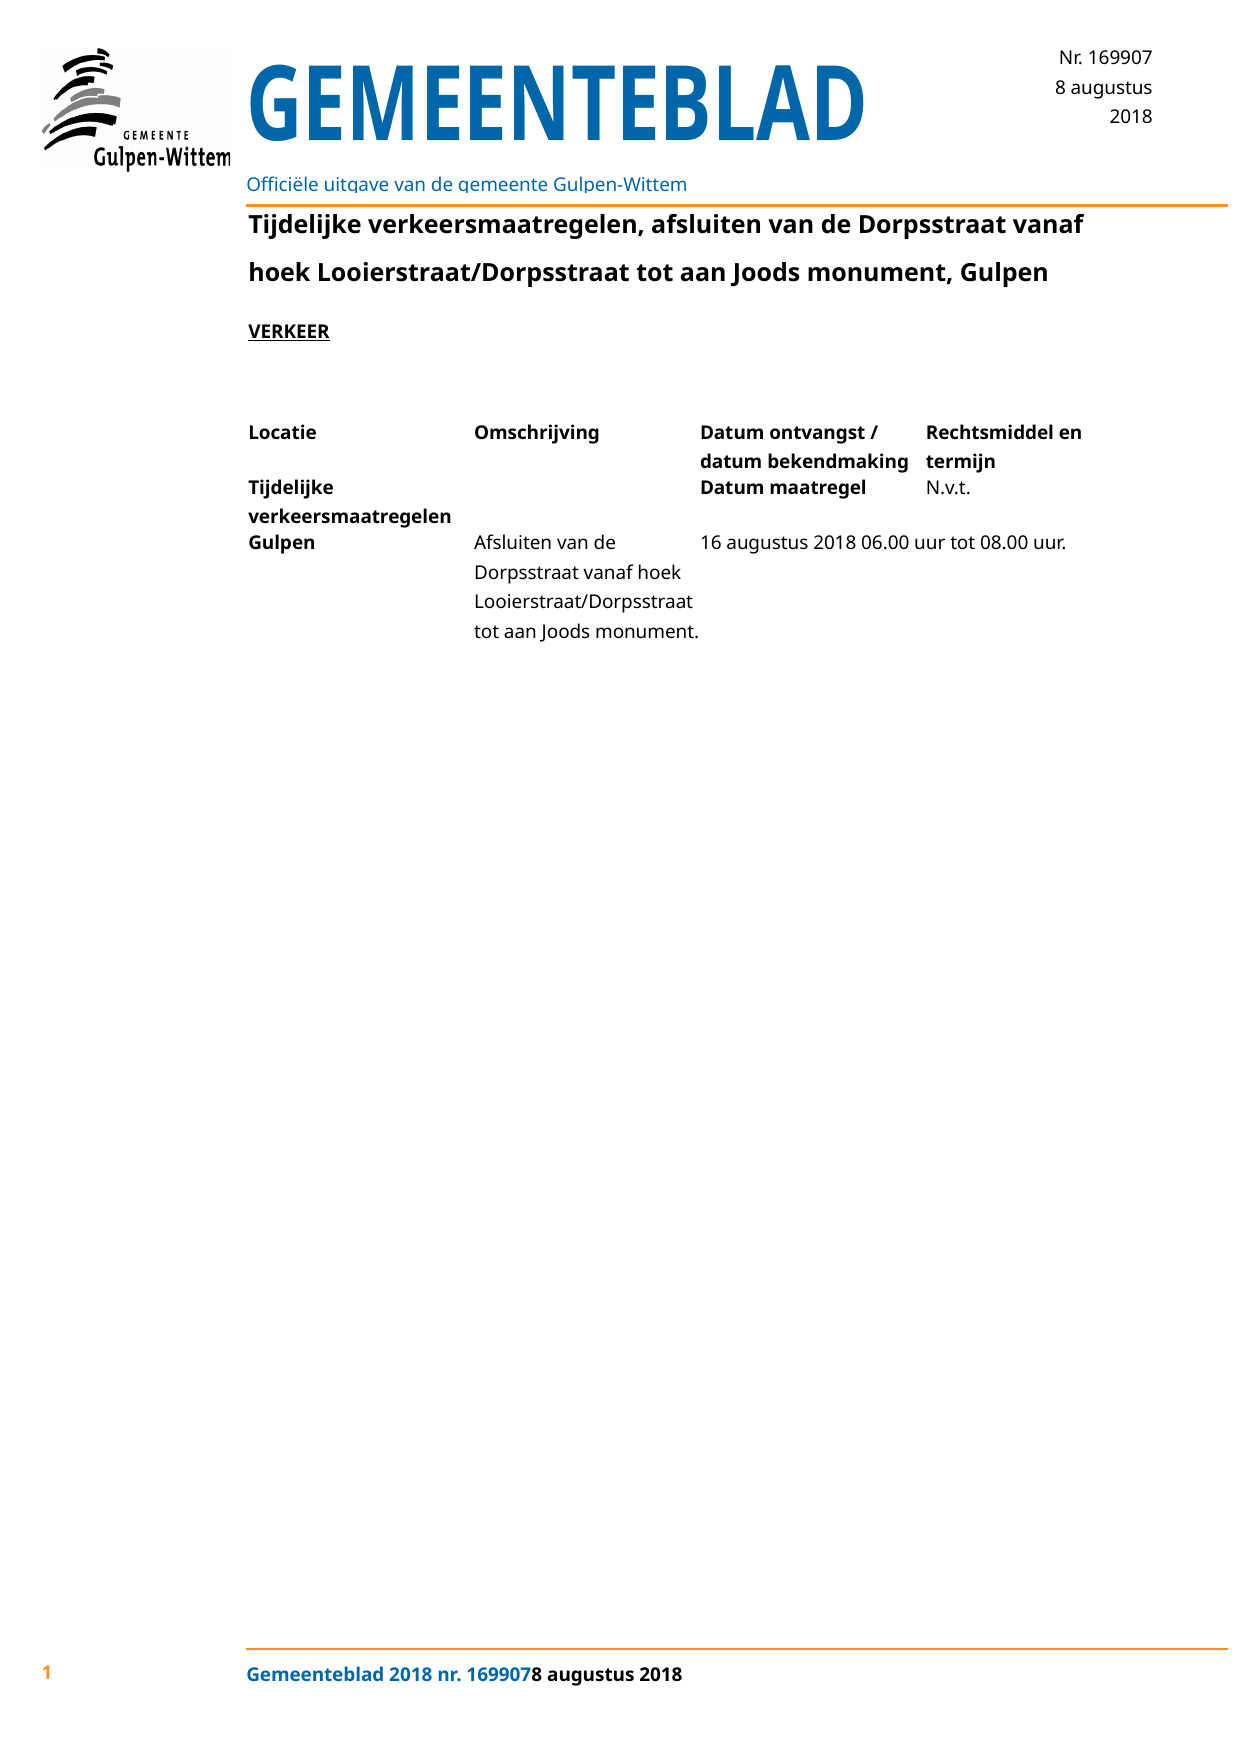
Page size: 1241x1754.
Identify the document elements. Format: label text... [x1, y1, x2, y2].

table_cell N.v.t. [926, 474, 1152, 529]
text Tijdelijke verkeersmaatregelen, afsluiten van de Dorpsstraat vanaf hoek Looierstraat/Dorpsstraat tot aan Joods monument, Gulpen [248, 207, 1152, 288]
table_cell Tijdelijke verkeersmaatregelen [248, 474, 474, 529]
text VERKEER [248, 318, 1152, 344]
table_cell Datum maatregel [700, 474, 926, 529]
picture [41, 47, 231, 172]
table_cell 16 augustus 2018 06.00 uur tot 08.00 uur. [700, 530, 1152, 644]
table_cell Afsluiten van de Dorpsstraat vanaf hoek Looierstraat/Dorpsstraat tot aan Joods monument. [474, 530, 700, 644]
table_cell [474, 474, 700, 529]
table_header Omschrijving [474, 419, 700, 474]
table_cell Gulpen [248, 530, 474, 644]
table_header Datum ontvangst / datum bekendmaking [700, 419, 926, 474]
table_header Rechtsmiddel en termijn [926, 419, 1152, 474]
table_header Locatie [248, 419, 474, 474]
